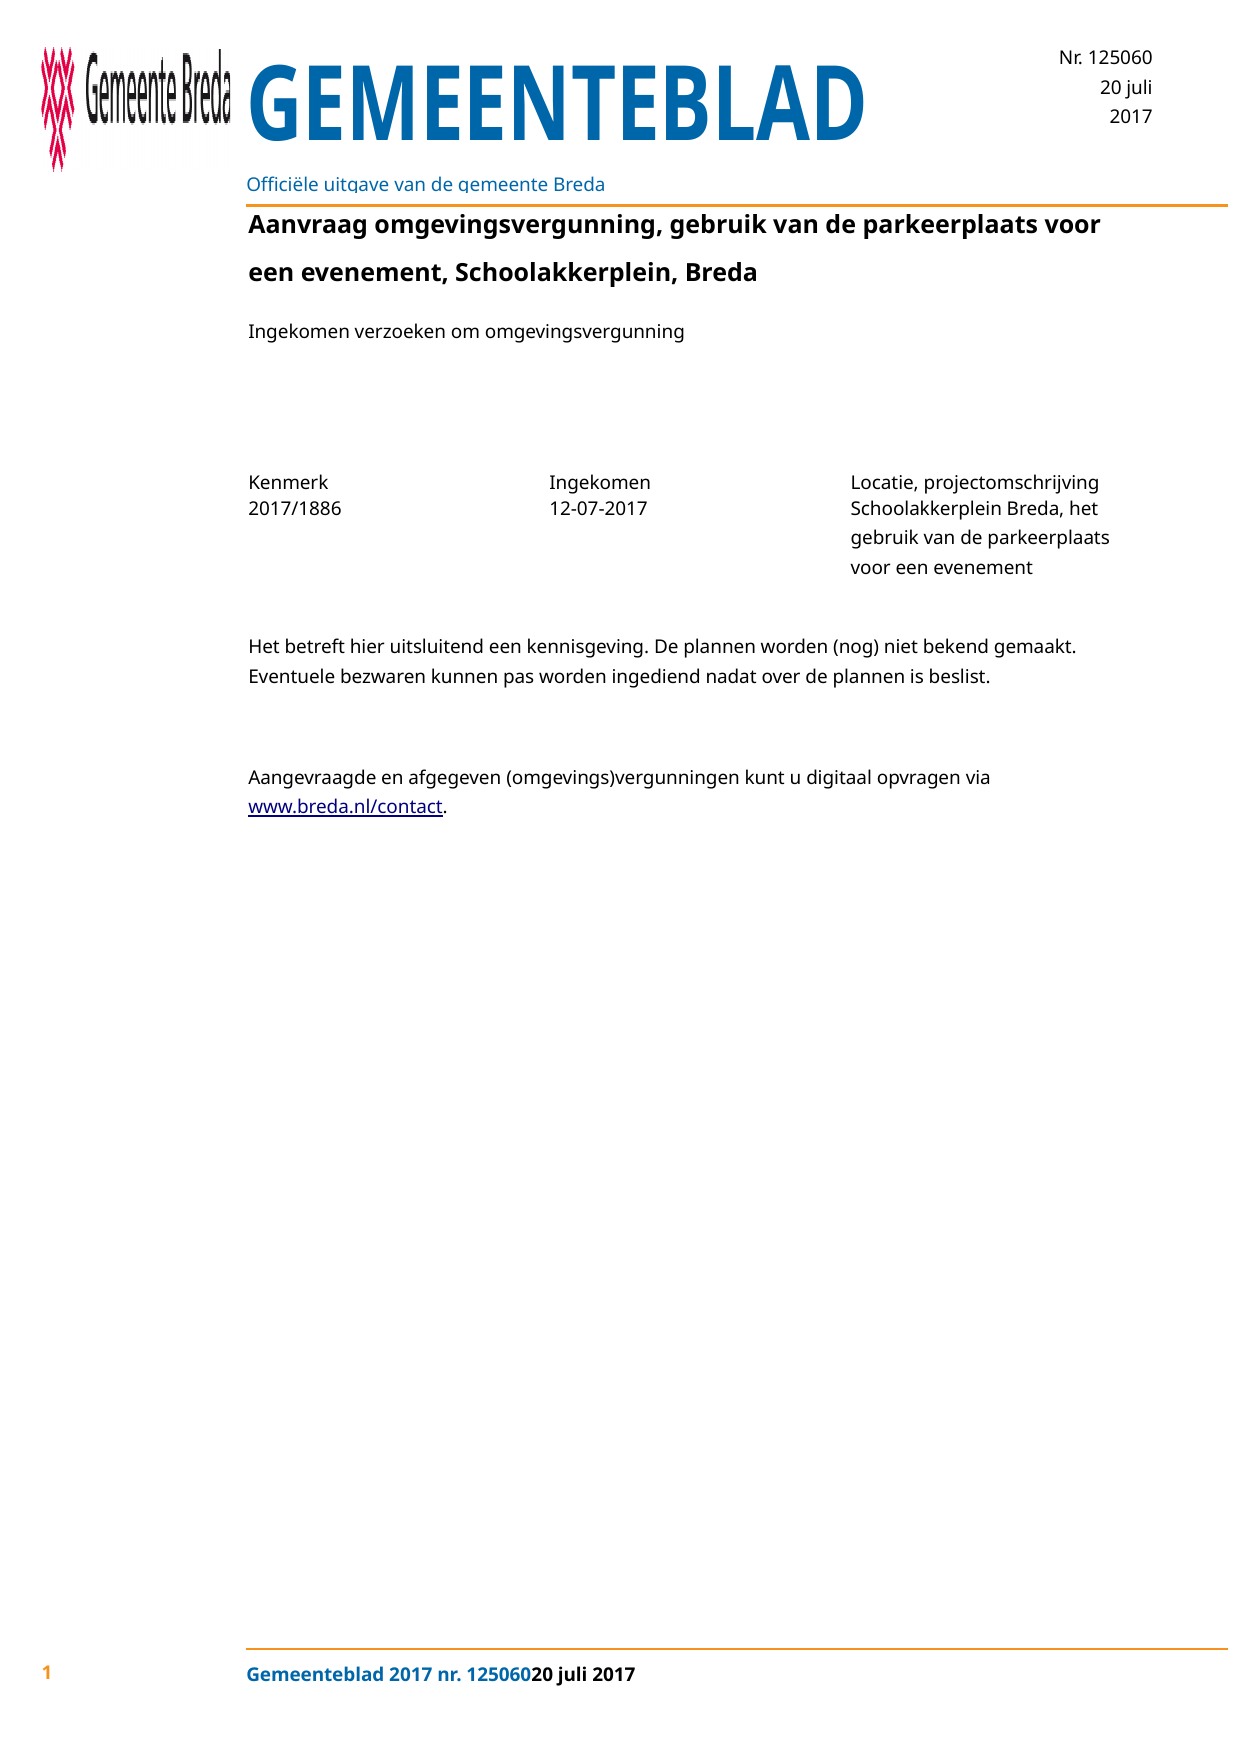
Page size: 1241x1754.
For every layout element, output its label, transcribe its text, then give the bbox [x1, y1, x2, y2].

text Aanvraag omgevingsvergunning, gebruik van de parkeerplaats voor een evenement, Schoolakkerplein, Breda [248, 207, 1152, 288]
picture [41, 47, 231, 172]
table_cell Schoolakkerplein Breda, het gebruik van de parkeerplaats voor een evenement [850, 495, 1152, 580]
text Aangevraagde en afgegeven (omgevings)vergunningen kunt u digitaal opvragen via www.breda.nl/contact. [248, 764, 1152, 819]
text Ingekomen verzoeken om omgevingsvergunning [248, 318, 1152, 344]
table_header Locatie, projectomschrijving [850, 469, 1152, 495]
table_cell 2017/1886 [248, 495, 549, 580]
text Het betreft hier uitsluitend een kennisgeving. De plannen worden (nog) niet bekend gemaakt. Eventuele bezwaren kunnen pas worden ingediend nadat over de plannen is beslist. [248, 633, 1152, 689]
table_header Ingekomen [549, 469, 850, 495]
table_cell 12-07-2017 [549, 495, 850, 580]
table_header Kenmerk [248, 469, 549, 495]
